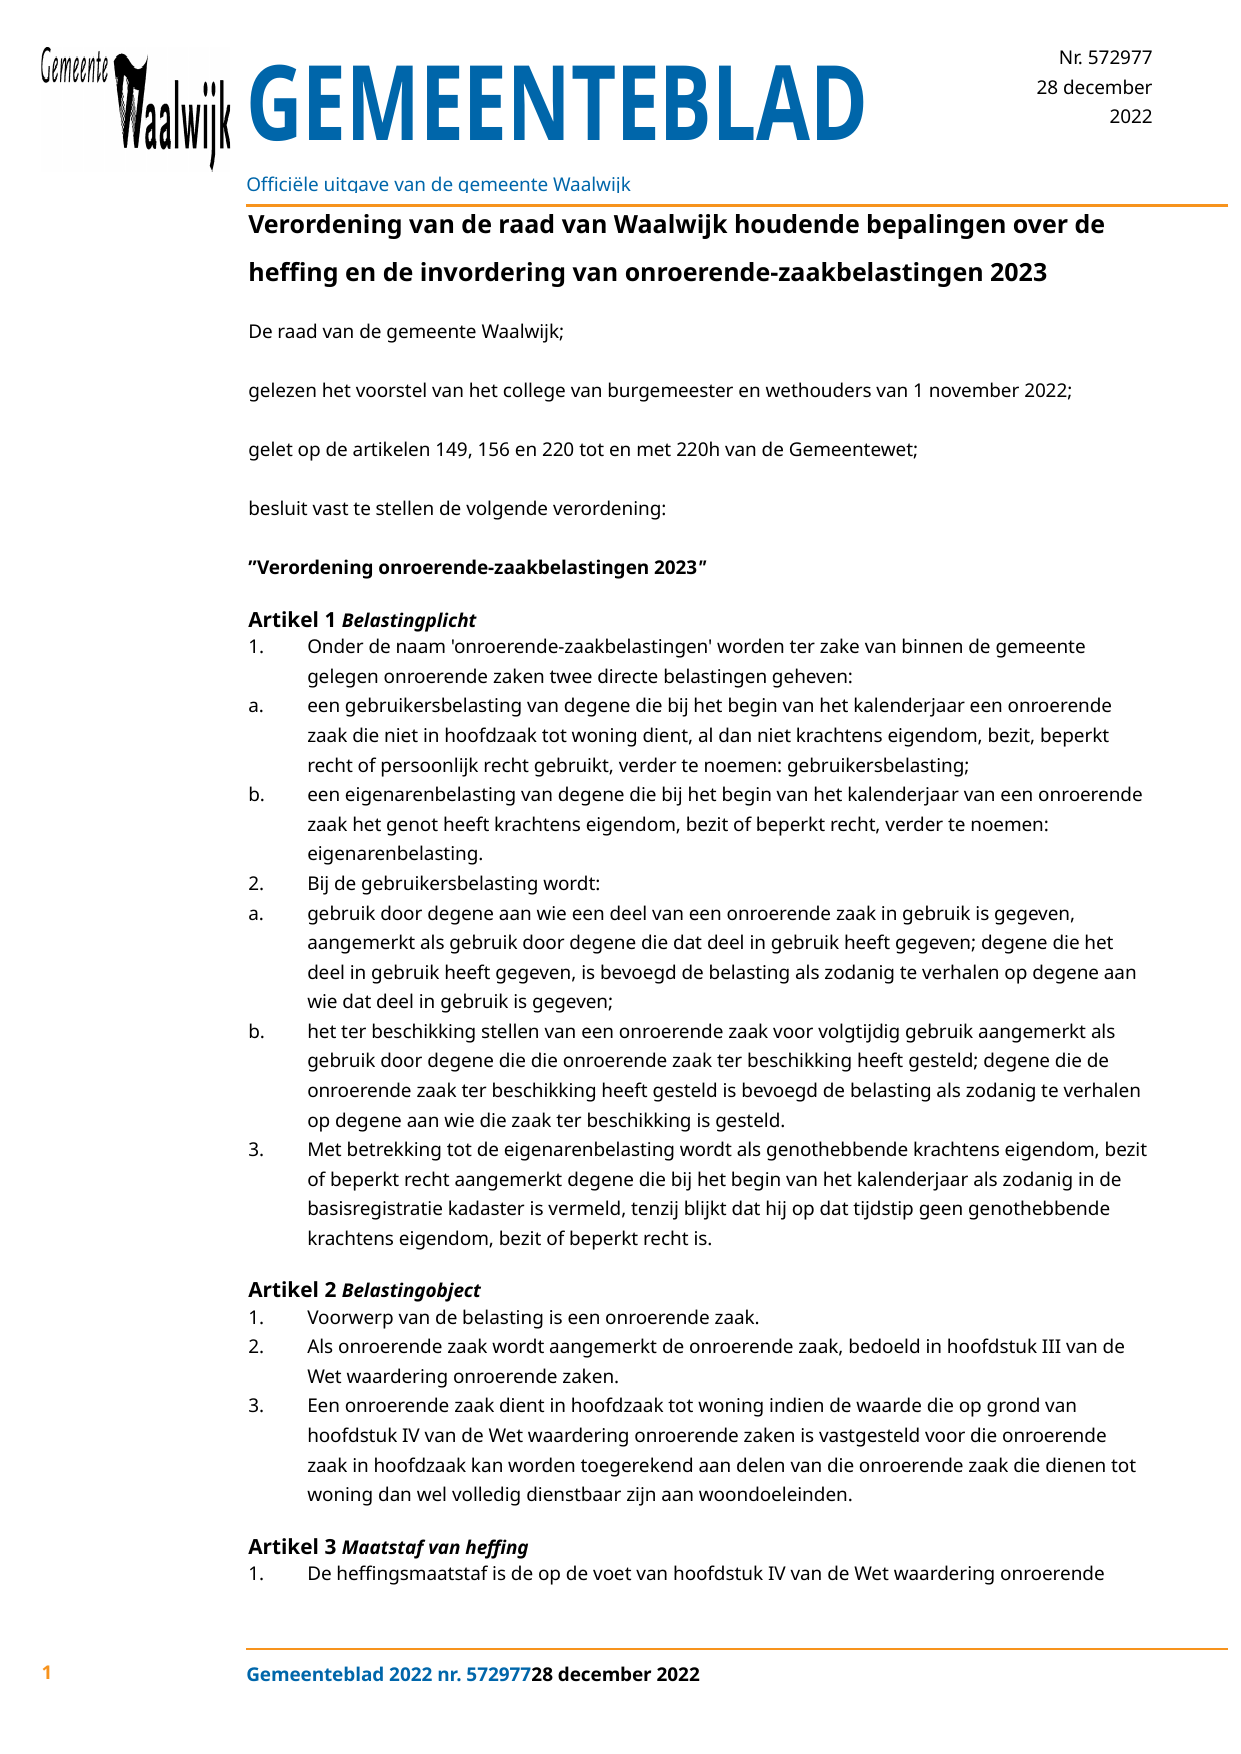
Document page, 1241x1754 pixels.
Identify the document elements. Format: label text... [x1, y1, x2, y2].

list een eigenarenbelasting van degene die bij het begin van het kalenderjaar van een onroerende zaak het genot heeft krachtens eigendom, bezit of beperkt recht, verder te noemen: eigenarenbelasting. [248, 781, 1152, 866]
text Artikel 2 Belastingobject [248, 1276, 1152, 1304]
text Artikel 1 Belastingplicht [248, 605, 1152, 633]
list De heffingsmaatstaf is de op de voet van hoofdstuk IV van de Wet waardering onroerende [248, 1560, 1152, 1586]
picture [41, 47, 231, 172]
list Met betrekking tot de eigenarenbelasting wordt als genothebbende krachtens eigendom, bezit of beperkt recht aangemerkt degene die bij het begin van het kalenderjaar als zodanig in de basisregistratie kadaster is vermeld, tenzij blijkt dat hij op dat tijdstip geen genothebbende krachtens eigendom, bezit of beperkt recht is. [248, 1136, 1152, 1251]
text gelet op de artikelen 149, 156 en 220 tot en met 220h van de Gemeentewet; [248, 436, 1152, 462]
list een gebruikersbelasting van degene die bij het begin van het kalenderjaar een onroerende zaak die niet in hoofdzaak tot woning dient, al dan niet krachtens eigendom, bezit, beperkt recht of persoonlijk recht gebruikt, verder te noemen: gebruikersbelasting; [248, 693, 1152, 777]
text gelezen het voorstel van het college van burgemeester en wethouders van 1 november 2022; [248, 377, 1152, 403]
text ”Verordening onroerende-zaakbelastingen 2023" [248, 554, 1152, 580]
list Een onroerende zaak dient in hoofdzaak tot woning indien de waarde die op grond van hoofdstuk IV van de Wet waardering onroerende zaken is vastgesteld voor die onroerende zaak in hoofdzaak kan worden toegerekend aan delen van die onroerende zaak die dienen tot woning dan wel volledig dienstbaar zijn aan woondoeleinden. [248, 1393, 1152, 1507]
text Verordening van de raad van Waalwijk houdende bepalingen over de heffing en de invordering van onroerende-zaakbelastingen 2023 [248, 207, 1152, 288]
text besluit vast te stellen de volgende verordening: [248, 495, 1152, 521]
list het ter beschikking stellen van een onroerende zaak voor volgtijdig gebruik aangemerkt als gebruik door degene die die onroerende zaak ter beschikking heeft gesteld; degene die de onroerende zaak ter beschikking heeft gesteld is bevoegd de belasting als zodanig te verhalen op degene aan wie die zaak ter beschikking is gesteld. [248, 1018, 1152, 1132]
text De raad van de gemeente Waalwijk; [248, 318, 1152, 344]
text Artikel 3 Maatstaf van heffing [248, 1532, 1152, 1560]
list Voorwerp van de belasting is een onroerende zaak. [248, 1304, 1152, 1330]
list gebruik door degene aan wie een deel van een onroerende zaak in gebruik is gegeven, aangemerkt als gebruik door degene die dat deel in gebruik heeft gegeven; degene die het deel in gebruik heeft gegeven, is bevoegd de belasting als zodanig te verhalen op degene aan wie dat deel in gebruik is gegeven; [248, 900, 1152, 1014]
list Bij de gebruikersbelasting wordt: [248, 870, 1152, 896]
list Als onroerende zaak wordt aangemerkt de onroerende zaak, bedoeld in hoofdstuk III van de Wet waardering onroerende zaken. [248, 1333, 1152, 1389]
list Onder de naam 'onroerende-zaakbelastingen' worden ter zake van binnen de gemeente gelegen onroerende zaken twee directe belastingen geheven: [248, 633, 1152, 689]
